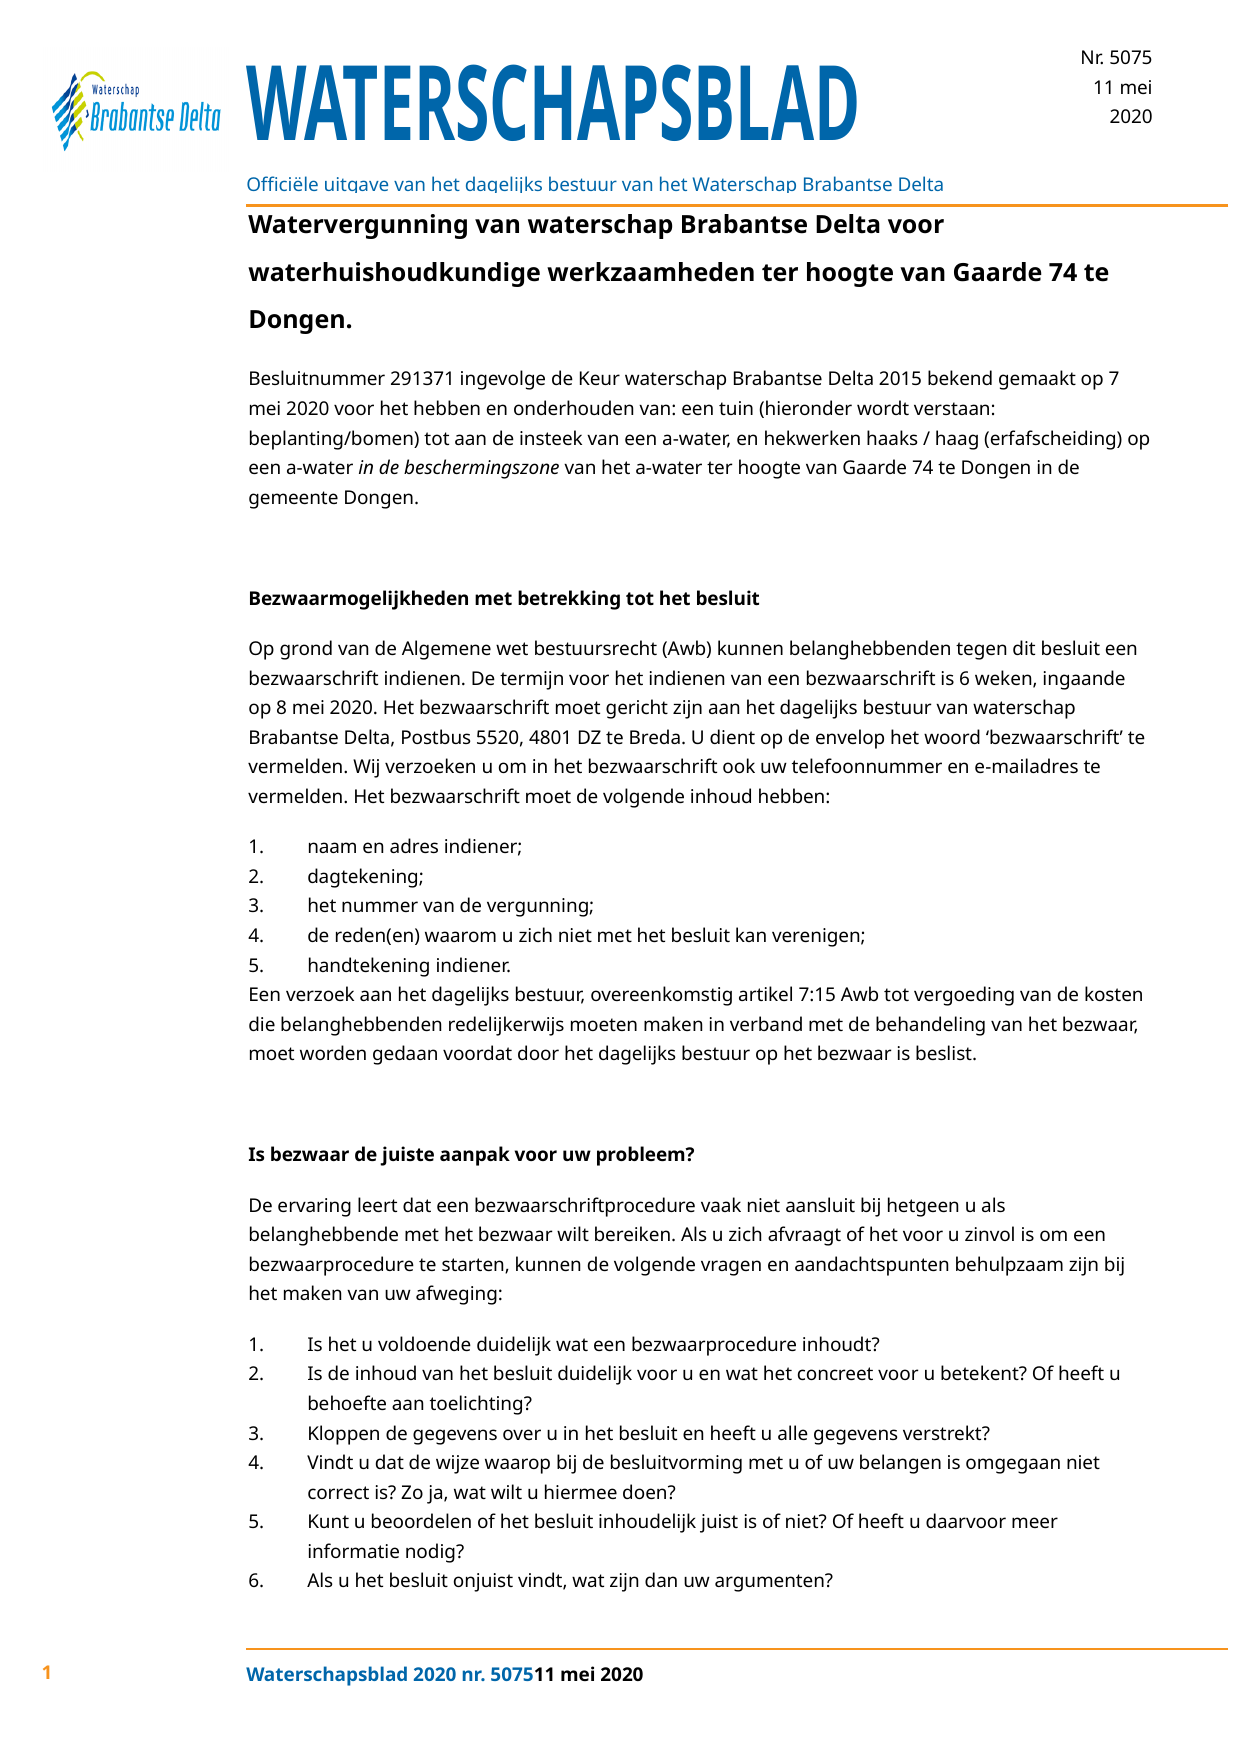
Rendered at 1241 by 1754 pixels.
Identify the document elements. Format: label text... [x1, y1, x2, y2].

list Is de inhoud van het besluit duidelijk voor u en wat het concreet voor u betekent? Of heeft u behoefte aan toelichting? [248, 1361, 1152, 1416]
picture [41, 47, 231, 172]
list dagtekening; [248, 863, 1152, 889]
text Een verzoek aan het dagelijks bestuur, overeenkomstig artikel 7:15 Awb tot vergoeding van de kosten die belanghebbenden redelijkerwijs moeten maken in verband met de behandeling van het bezwaar, moet worden gedaan voordat door het dagelijks bestuur op het bezwaar is beslist. [248, 981, 1152, 1066]
list naam en adres indiener; [248, 833, 1152, 859]
list het nummer van de vergunning; [248, 893, 1152, 918]
text Is bezwaar de juiste aanpak voor uw probleem? [248, 1141, 1152, 1167]
list Is het u voldoende duidelijk wat een bezwaarprocedure inhoudt? [248, 1331, 1152, 1357]
list Als u het besluit onjuist vindt, wat zijn dan uw argumenten? [248, 1568, 1152, 1593]
text De ervaring leert dat een bezwaarschriftprocedure vaak niet aansluit bij hetgeen u als belanghebbende met het bezwaar wilt bereiken. Als u zich afvraagt of het voor u zinvol is om een bezwaarprocedure te starten, kunnen de volgende vragen en aandachtspunten behulpzaam zijn bij het maken van uw afweging: [248, 1192, 1152, 1306]
list Kunt u beoordelen of het besluit inhoudelijk juist is of niet? Of heeft u daarvoor meer informatie nodig? [248, 1508, 1152, 1564]
list Kloppen de gegevens over u in het besluit en heeft u alle gegevens verstrekt? [248, 1420, 1152, 1445]
text Watervergunning van waterschap Brabantse Delta voor waterhuishoudkundige werkzaamheden ter hoogte van Gaarde 74 te Dongen. [248, 207, 1152, 336]
list Vindt u dat de wijze waarop bij de besluitvorming met u of uw belangen is omgegaan niet correct is? Zo ja, wat wilt u hiermee doen? [248, 1449, 1152, 1504]
list handtekening indiener. [248, 952, 1152, 977]
list de reden(en) waarom u zich niet met het besluit kan verenigen; [248, 922, 1152, 948]
text Bezwaarmogelijkheden met betrekking tot het besluit [248, 585, 1152, 610]
text Op grond van de Algemene wet bestuursrecht (Awb) kunnen belanghebbenden tegen dit besluit een bezwaarschrift indienen. De termijn voor het indienen van een bezwaarschrift is 6 weken, ingaande op 8 mei 2020. Het bezwaarschrift moet gericht zijn aan het dagelijks bestuur van waterschap Brabantse Delta, Postbus 5520, 4801 DZ te Breda. U dient op de envelop het woord ‘bezwaarschrift’ te vermelden. Wij verzoeken u om in het bezwaarschrift ook uw telefoonnummer en e‑mailadres te vermelden. Het bezwaarschrift moet de volgende inhoud hebben: [248, 635, 1152, 809]
text Besluitnummer 291371 ingevolge de Keur waterschap Brabantse Delta 2015 bekend gemaakt op 7 mei 2020 voor het hebben en onderhouden van: een tuin (hieronder wordt verstaan: beplanting/bomen) tot aan de insteek van een a-water, en hekwerken haaks / haag (erfafscheiding) op een a-water in de beschermingszone van het a-water ter hoogte van Gaarde 74 te Dongen in de gemeente Dongen. [248, 366, 1152, 509]
